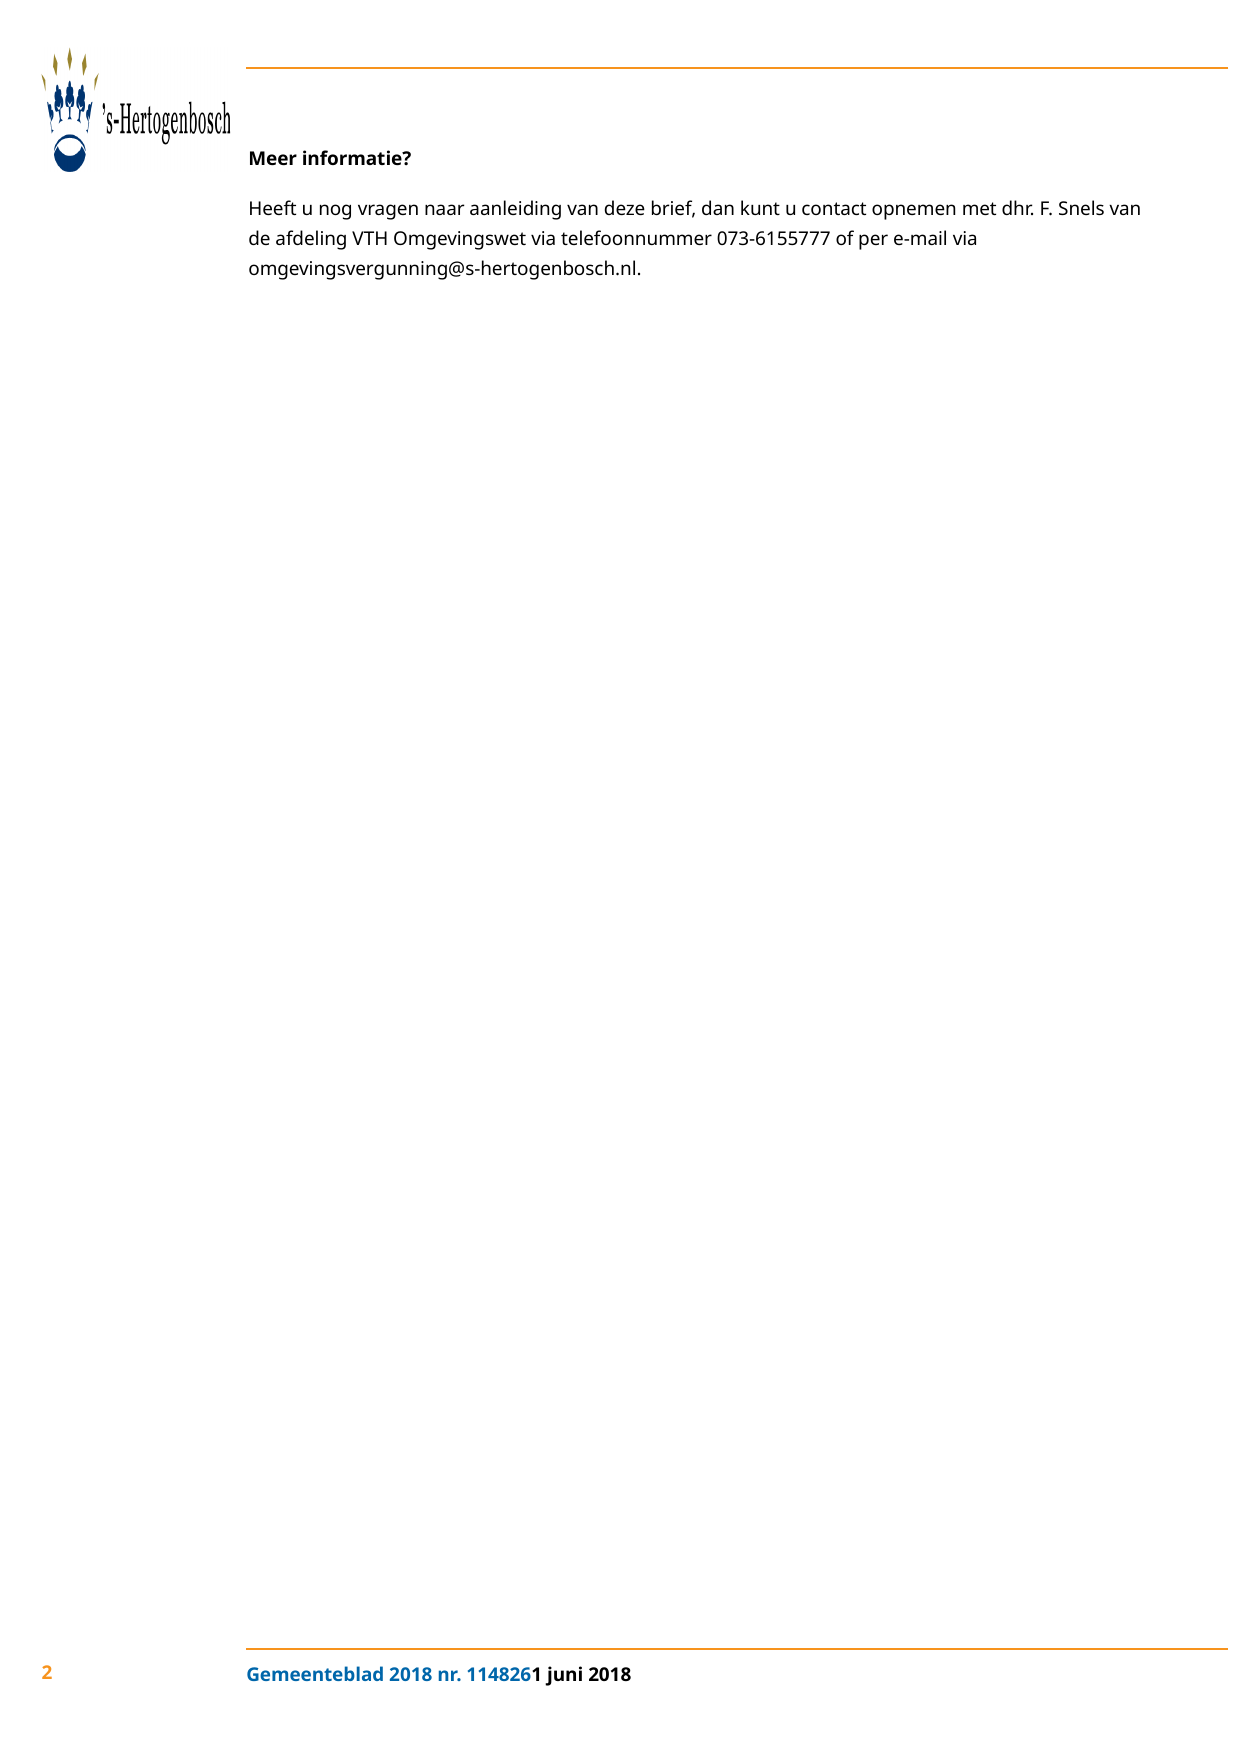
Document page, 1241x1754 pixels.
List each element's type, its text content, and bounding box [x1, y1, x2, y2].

text Meer informatie? [248, 145, 1152, 171]
picture [41, 47, 231, 172]
text Heeft u nog vragen naar aanleiding van deze brief, dan kunt u contact opnemen met dhr. F. Snels van de afdeling VTH Omgevingswet via telefoonnummer 073-6155777 of per e-mail via omgevingsvergunning@s-hertogenbosch.nl. [248, 196, 1152, 281]
